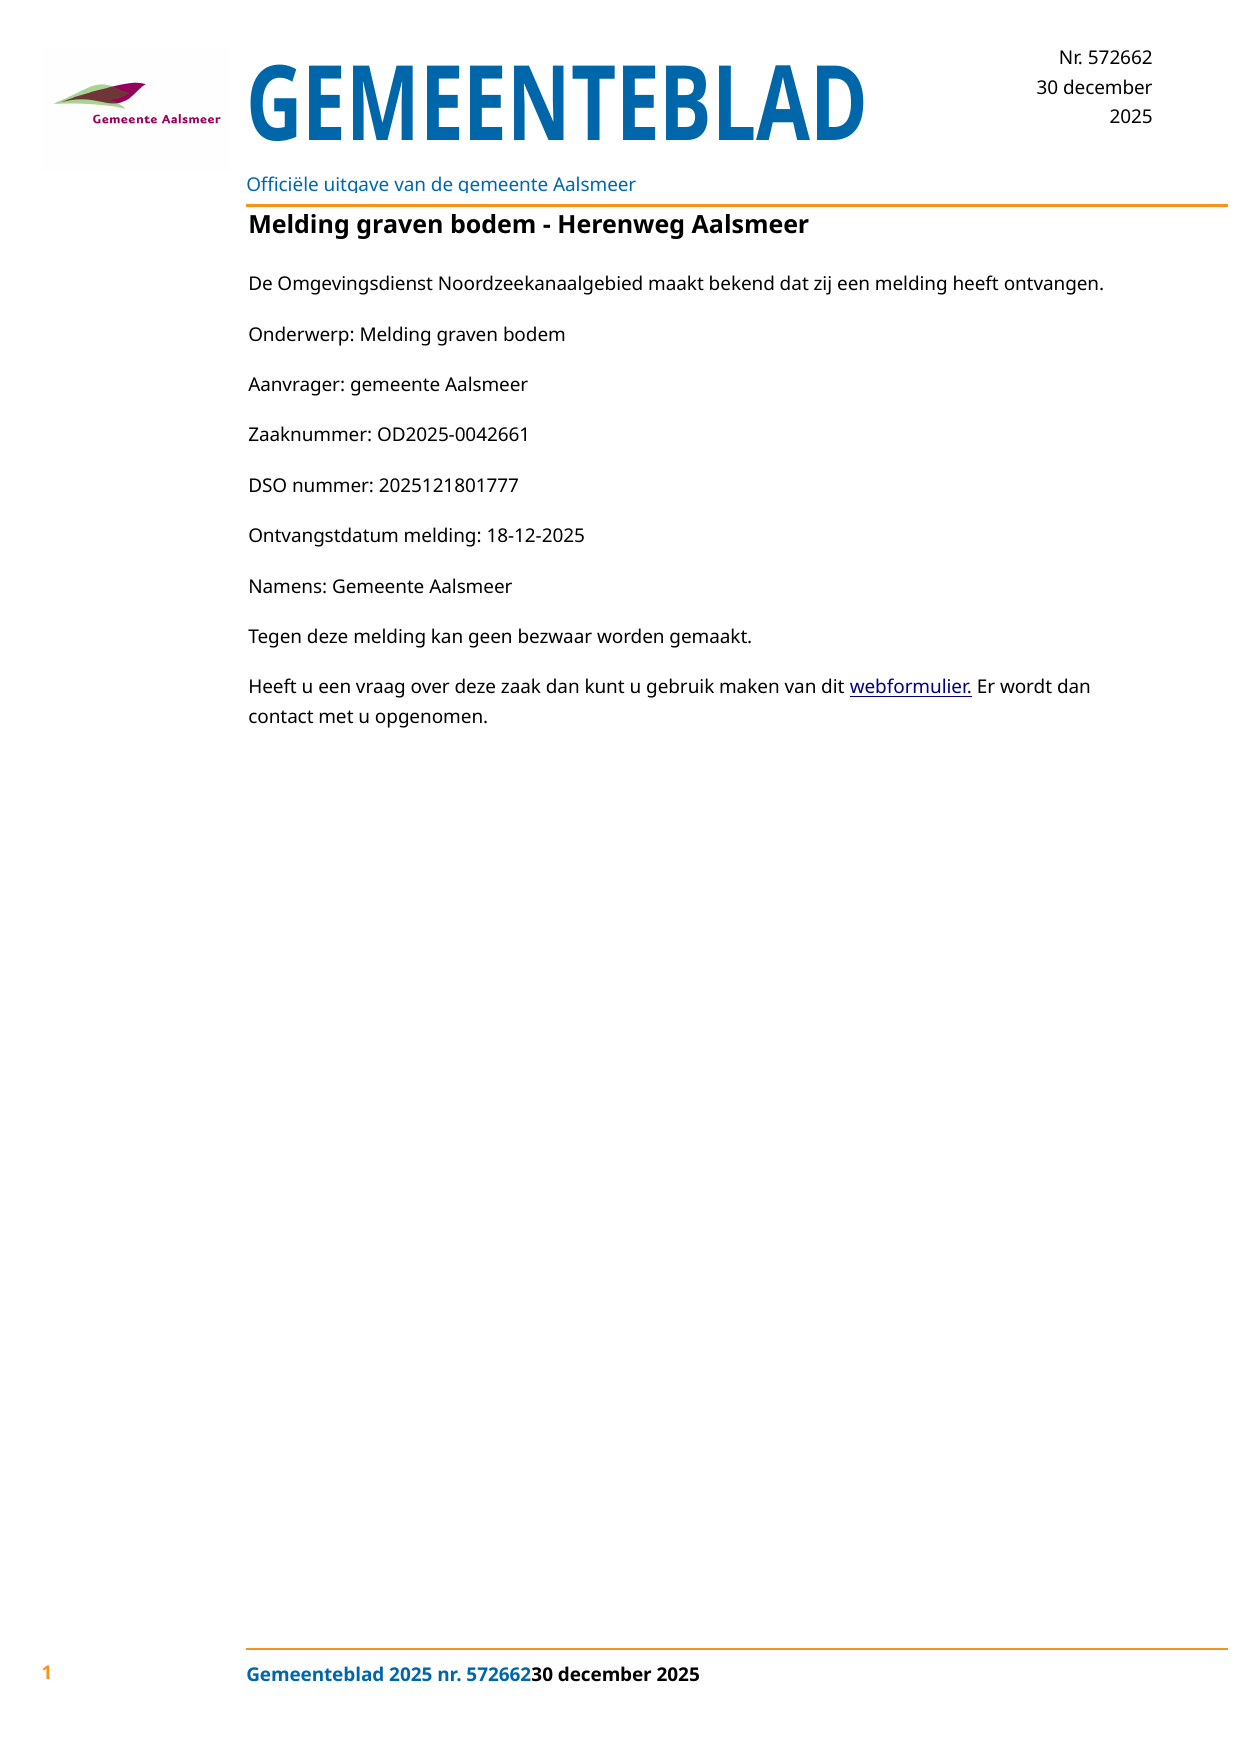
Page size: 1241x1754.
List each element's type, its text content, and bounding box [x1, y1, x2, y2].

text DSO nummer: 2025121801777 [248, 472, 1152, 498]
text Heeft u een vraag over deze zaak dan kunt u gebruik maken van dit webformulier. Er wordt dan contact met u opgenomen. [248, 674, 1152, 729]
text Zaaknummer: OD2025-0042661 [248, 422, 1152, 447]
text De Omgevingsdienst Noordzeekanaalgebied maakt bekend dat zij een melding heeft ontvangen. [248, 270, 1152, 296]
text Aanvrager: gemeente Aalsmeer [248, 371, 1152, 397]
text Tegen deze melding kan geen bezwaar worden gemaakt. [248, 623, 1152, 649]
text Onderwerp: Melding graven bodem [248, 321, 1152, 346]
text Melding graven bodem - Herenweg Aalsmeer [248, 207, 1152, 241]
picture [41, 47, 231, 172]
text Namens: Gemeente Aalsmeer [248, 573, 1152, 598]
text Ontvangstdatum melding: 18-12-2025 [248, 522, 1152, 548]
